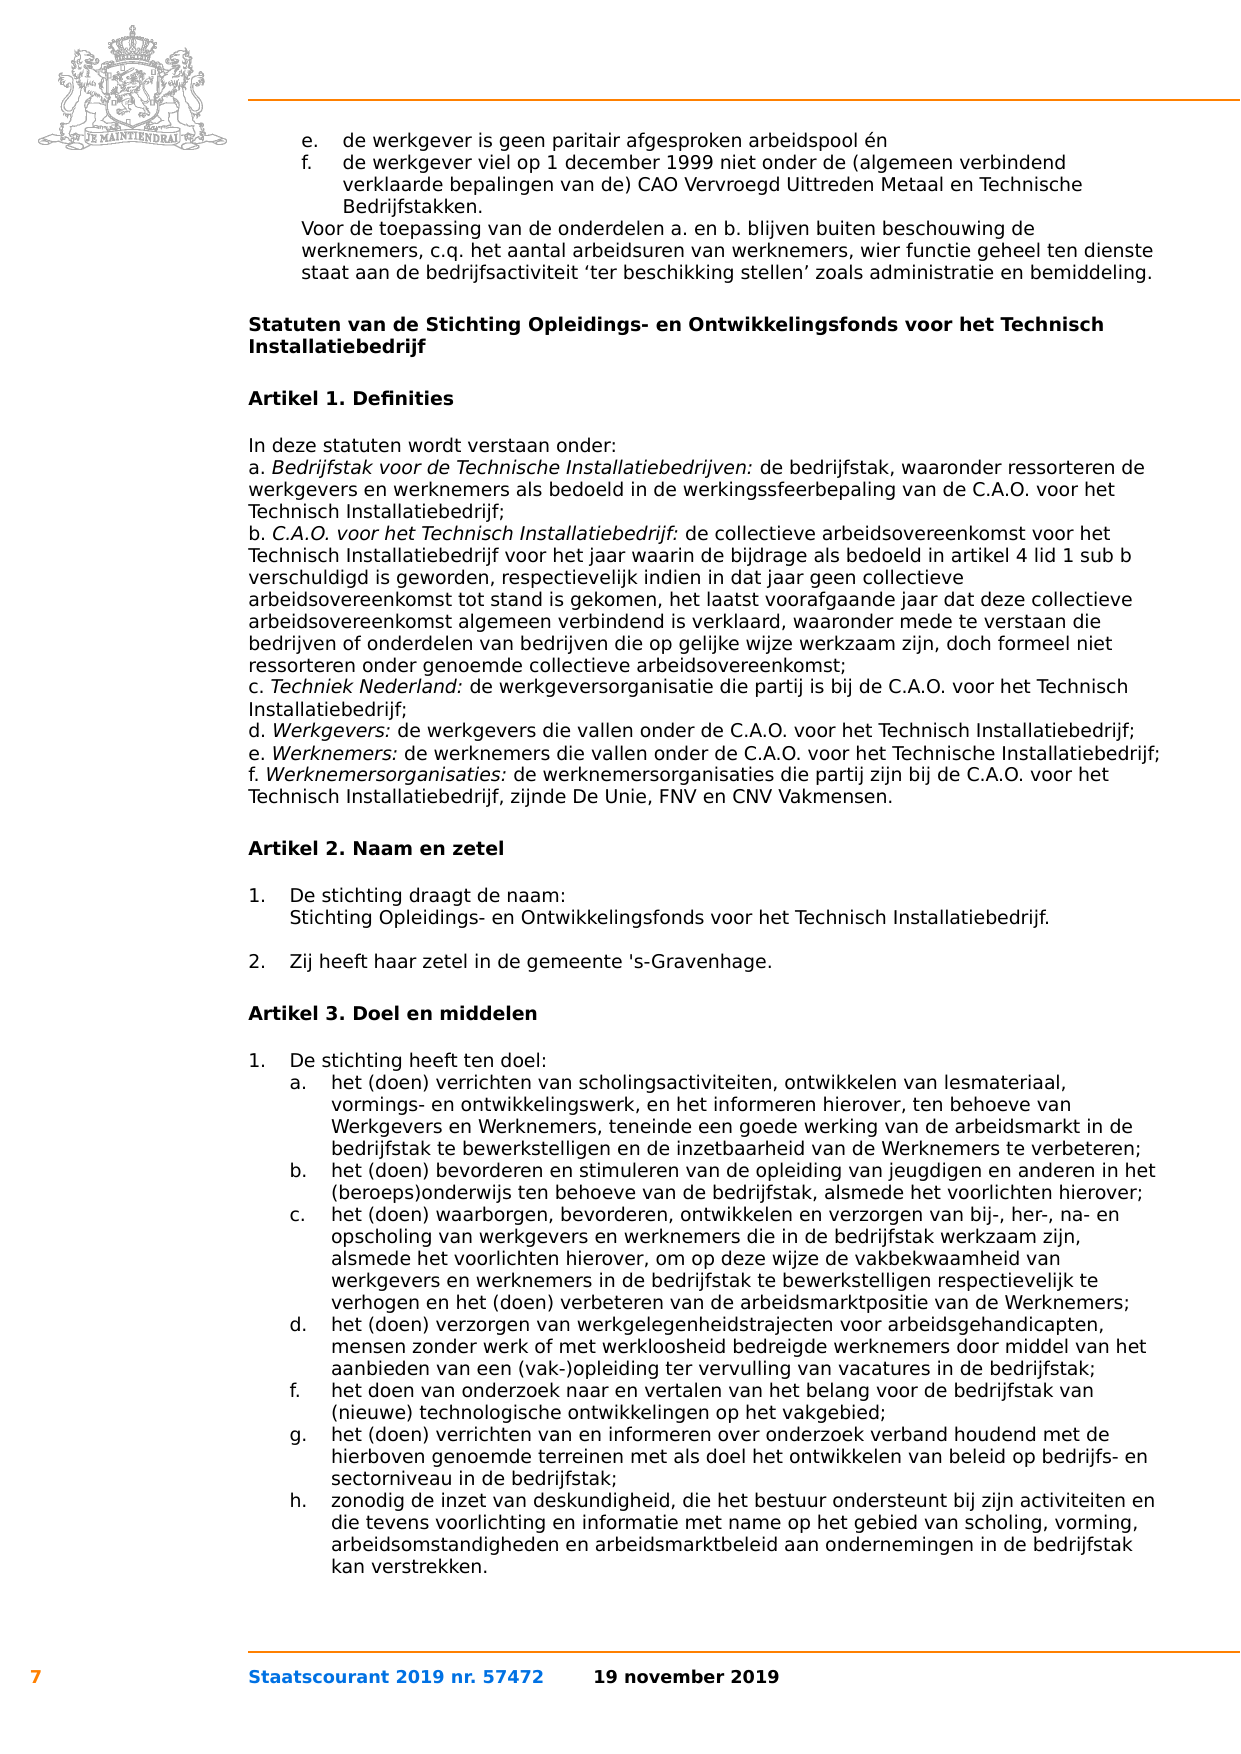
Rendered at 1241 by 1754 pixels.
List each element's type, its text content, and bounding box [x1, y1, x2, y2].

subtitle Artikel 2. Naam en zetel [248, 838, 1163, 860]
text d. Werkgevers: de werkgevers die vallen onder de C.A.O. voor het Technisch Installatiebedrijf; [248, 720, 1163, 742]
text g. het (doen) verrichten van en informeren over onderzoek verband houdend met de hierboven genoemde terreinen met als doel het ontwikkelen van beleid op bedrijfs- en sectorniveau in de bedrijfstak; [289, 1424, 1163, 1490]
text a. het (doen) verrichten van scholingsactiviteiten, ontwikkelen van lesmateriaal, vormings- en ontwikkelingswerk, en het informeren hierover, ten behoeve van Werkgevers en Werknemers, teneinde een goede werking van de arbeidsmarkt in de bedrijfstak te bewerkstelligen en de inzetbaarheid van de Werknemers te verbeteren; [289, 1072, 1163, 1160]
text 1. De stichting heeft ten doel: [248, 1050, 1163, 1072]
text c. het (doen) waarborgen, bevorderen, ontwikkelen en verzorgen van bij-, her-, na- en opscholing van werkgevers en werknemers die in de bedrijfstak werkzaam zijn, alsmede het voorlichten hierover, om op deze wijze de vakbekwaamheid van werkgevers en werknemers in de bedrijfstak te bewerkstelligen respectievelijk te verhogen en het (doen) verbeteren van de arbeidsmarktpositie van de Werknemers; [289, 1204, 1163, 1314]
text c. Techniek Nederland: de werkgeversorganisatie die partij is bij de C.A.O. voor het Technisch Installatiebedrijf; [248, 676, 1163, 720]
text Voor de toepassing van de onderdelen a. en b. blijven buiten beschouwing de werknemers, c.q. het aantal arbeidsuren van werknemers, wier functie geheel ten dienste staat aan de bedrijfsactiviteit ‘ter beschikking stellen’ zoals administratie en bemiddeling. [301, 218, 1163, 284]
text e. Werknemers: de werknemers die vallen onder de C.A.O. voor het Technische Installatiebedrijf; [248, 742, 1163, 764]
subtitle Artikel 3. Doel en middelen [248, 1003, 1163, 1025]
text a. Bedrijfstak voor de Technische Installatiebedrijven: de bedrijfstak, waaronder ressorteren de werkgevers en werknemers als bedoeld in de werkingssfeerbepaling van de C.A.O. voor het Technisch Installatiebedrijf; [248, 457, 1163, 523]
text b. C.A.O. voor het Technisch Installatiebedrijf: de collectieve arbeidsovereenkomst voor het Technisch Installatiebedrijf voor het jaar waarin de bijdrage als bedoeld in artikel 4 lid 1 sub b verschuldigd is geworden, respectievelijk indien in dat jaar geen collectieve arbeidsovereenkomst tot stand is gekomen, het laatst voorafgaande jaar dat deze collectieve arbeidsovereenkomst algemeen verbindend is verklaard, waaronder mede te verstaan die bedrijven of onderdelen van bedrijven die op gelijke wijze werkzaam zijn, doch formeel niet ressorteren onder genoemde collectieve arbeidsovereenkomst; [248, 523, 1163, 676]
text 2. Zij heeft haar zetel in de gemeente 's-Gravenhage. [248, 951, 1163, 973]
text 1. De stichting draagt de naam: [248, 885, 1163, 907]
text h. zonodig de inzet van deskundigheid, die het bestuur ondersteunt bij zijn activiteiten en die tevens voorlichting en informatie met name op het gebied van scholing, vorming, arbeidsomstandigheden en arbeidsmarktbeleid aan ondernemingen in de bedrijfstak kan verstrekken. [289, 1490, 1163, 1578]
text b. het (doen) bevorderen en stimuleren van de opleiding van jeugdigen en anderen in het (beroeps)onderwijs ten behoeve van de bedrijfstak, alsmede het voorlichten hierover; [289, 1160, 1163, 1204]
text f. het doen van onderzoek naar en vertalen van het belang voor de bedrijfstak van (nieuwe) technologische ontwikkelingen op het vakgebied; [289, 1380, 1163, 1424]
subtitle Statuten van de Stichting Opleidings- en Ontwikkelingsfonds voor het Technisch Installatiebedrijf [248, 314, 1163, 358]
text f. Werknemersorganisaties: de werknemersorganisaties die partij zijn bij de C.A.O. voor het Technisch Installatiebedrijf, zijnde De Unie, FNV en CNV Vakmensen. [248, 764, 1163, 808]
picture [38, 25, 227, 150]
subtitle Artikel 1. Definities [248, 388, 1163, 410]
text f. de werkgever viel op 1 december 1999 niet onder de (algemeen verbindend verklaarde bepalingen van de) CAO Vervroegd Uittreden Metaal en Technische Bedrijfstakken. [301, 152, 1163, 218]
text In deze statuten wordt verstaan onder: [248, 435, 1163, 457]
text d. het (doen) verzorgen van werkgelegenheidstrajecten voor arbeidsgehandicapten, mensen zonder werk of met werkloosheid bedreigde werknemers door middel van het aanbieden van een (vak-)opleiding ter vervulling van vacatures in de bedrijfstak; [289, 1314, 1163, 1380]
text e. de werkgever is geen paritair afgesproken arbeidspool én [301, 130, 1163, 152]
text Stichting Opleidings- en Ontwikkelingsfonds voor het Technisch Installatiebedrijf. [289, 907, 1163, 929]
